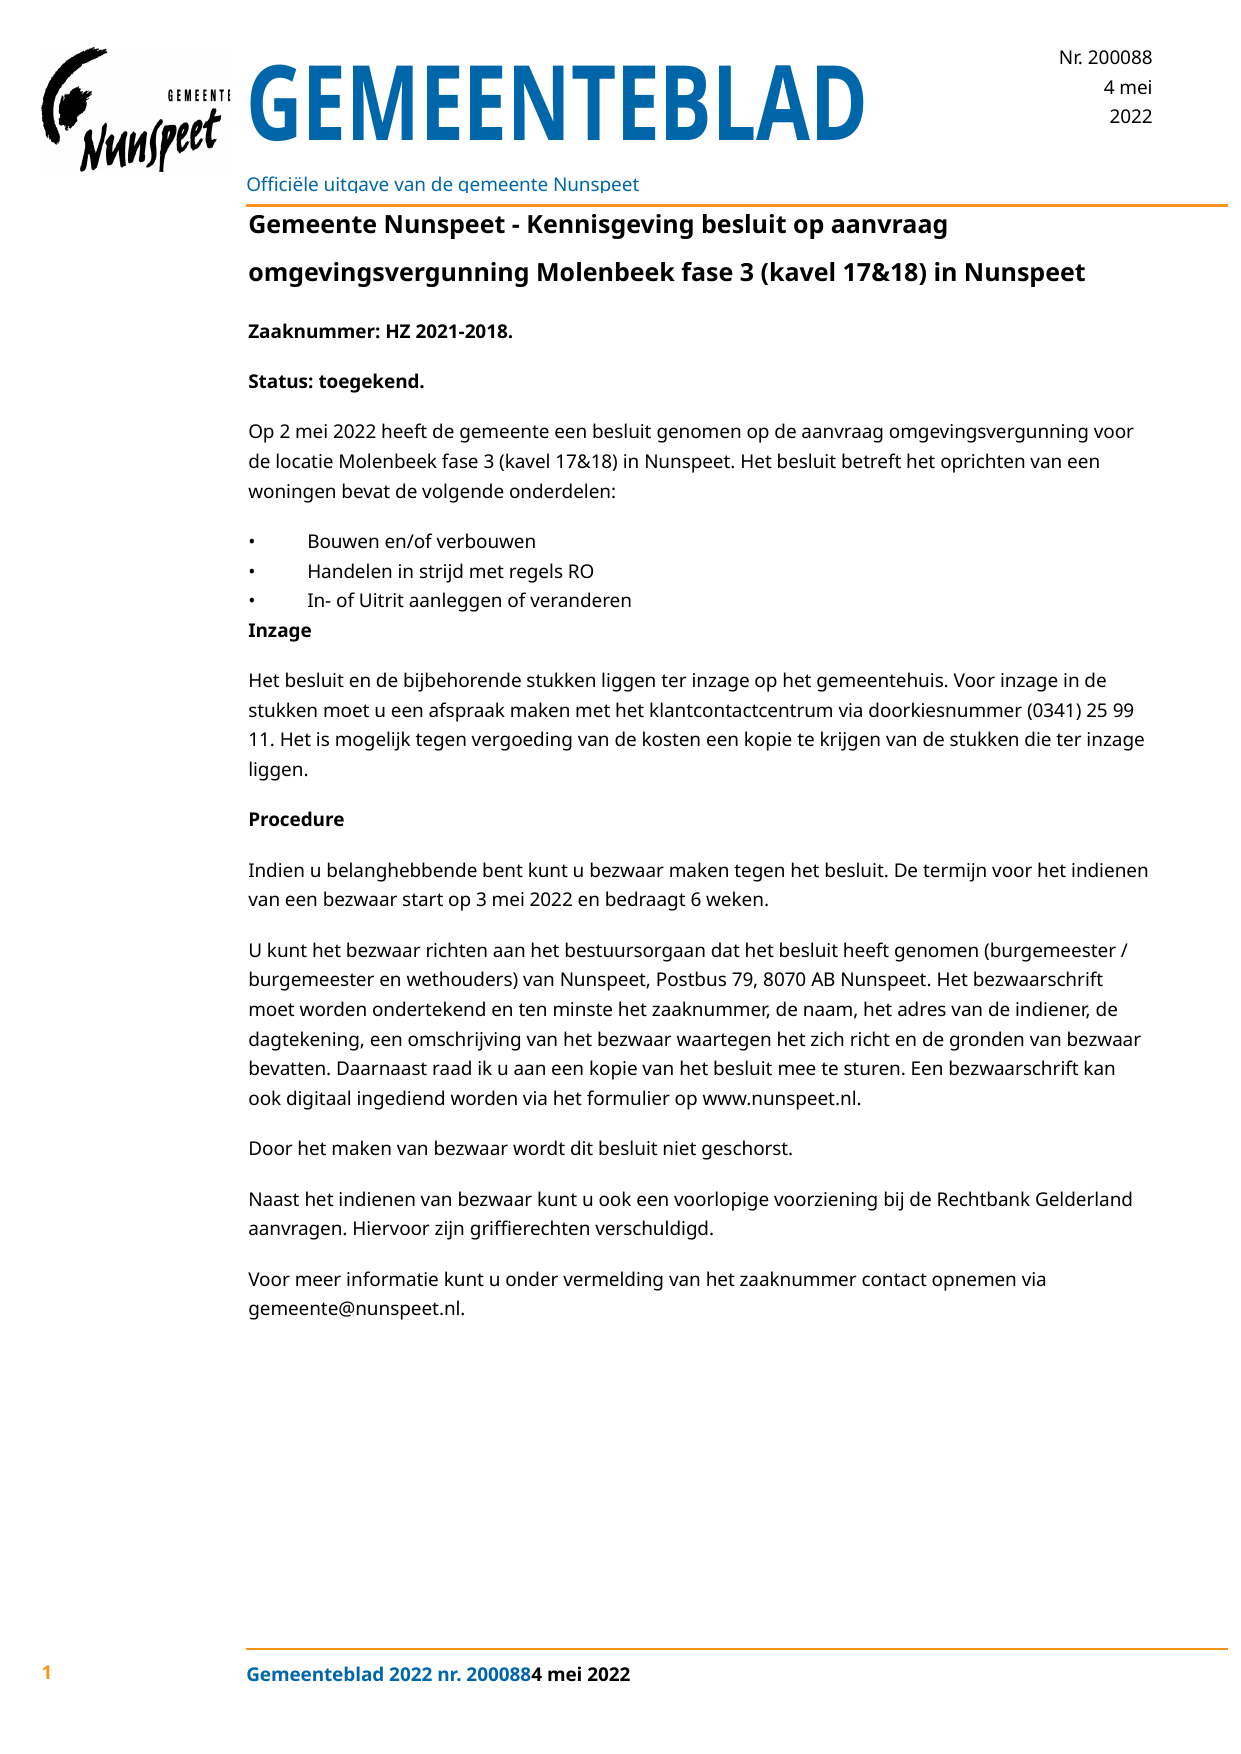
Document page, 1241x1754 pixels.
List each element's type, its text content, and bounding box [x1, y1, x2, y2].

list Handelen in strijd met regels RO [248, 558, 1152, 584]
text Voor meer informatie kunt u onder vermelding van het zaaknummer contact opnemen via gemeente@nunspeet.nl. [248, 1266, 1152, 1321]
text Naast het indienen van bezwaar kunt u ook een voorlopige voorziening bij de Rechtbank Gelderland aanvragen. Hiervoor zijn griffierechten verschuldigd. [248, 1186, 1152, 1241]
text Status: toegekend. [248, 368, 1152, 394]
text Indien u belanghebbende bent kunt u bezwaar maken tegen het besluit. De termijn voor het indienen van een bezwaar start op 3 mei 2022 en bedraagt 6 weken. [248, 857, 1152, 912]
text U kunt het bezwaar richten aan het bestuursorgaan dat het besluit heeft genomen (burgemeester / burgemeester en wethouders) van Nunspeet, Postbus 79, 8070 AB Nunspeet. Het bezwaarschrift moet worden ondertekend en ten minste het zaaknummer, de naam, het adres van de indiener, de dagtekening, een omschrijving van het bezwaar waartegen het zich richt en de gronden van bezwaar bevatten. Daarnaast raad ik u aan een kopie van het besluit mee te sturen. Een bezwaarschrift kan ook digitaal ingediend worden via het formulier op www.nunspeet.nl. [248, 937, 1152, 1111]
text Op 2 mei 2022 heeft de gemeente een besluit genomen op de aanvraag omgevingsvergunning voor de locatie Molenbeek fase 3 (kavel 17&18) in Nunspeet. Het besluit betreft het oprichten van een woningen bevat de volgende onderdelen: [248, 419, 1152, 504]
text Door het maken van bezwaar wordt dit besluit niet geschorst. [248, 1135, 1152, 1161]
list In- of Uitrit aanleggen of veranderen [248, 587, 1152, 613]
text Het besluit en de bijbehorende stukken liggen ter inzage op het gemeentehuis. Voor inzage in de stukken moet u een afspraak maken met het klantcontactcentrum via doorkiesnummer (0341) 25 99 11. Het is mogelijk tegen vergoeding van de kosten een kopie te krijgen van de stukken die ter inzage liggen. [248, 667, 1152, 782]
text Procedure [248, 807, 1152, 832]
list Bouwen en/of verbouwen [248, 528, 1152, 554]
text Gemeente Nunspeet - Kennisgeving besluit op aanvraag omgevingsvergunning Molenbeek fase 3 (kavel 17&18) in Nunspeet [248, 207, 1152, 288]
text Zaaknummer: HZ 2021-2018. [248, 318, 1152, 344]
picture [41, 47, 231, 172]
text Inzage [248, 617, 1152, 643]
